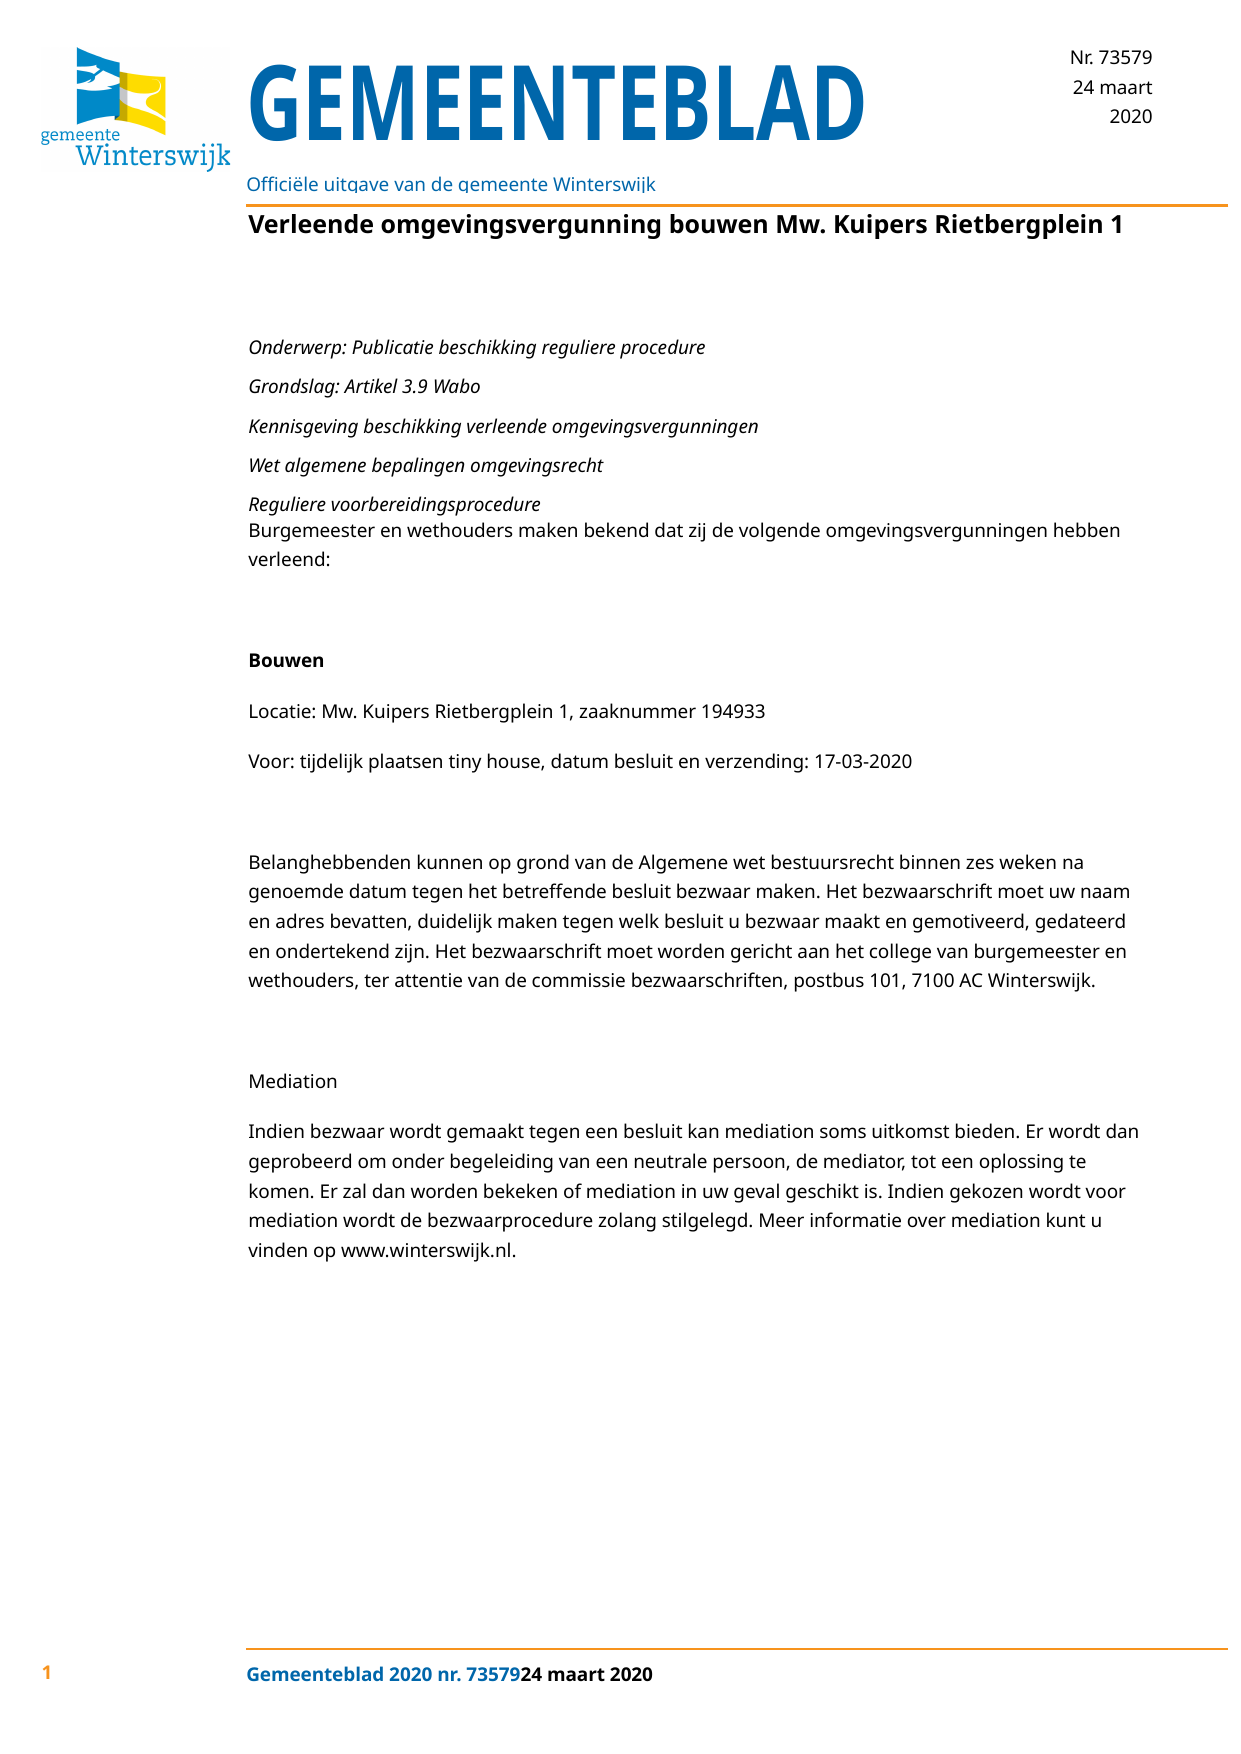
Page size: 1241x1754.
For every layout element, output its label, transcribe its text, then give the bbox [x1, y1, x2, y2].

text Verleende omgevingsvergunning bouwen Mw. Kuipers Rietbergplein 1 [248, 207, 1152, 241]
text Mediation [248, 1068, 1152, 1094]
text Indien bezwaar wordt gemaakt tegen een besluit kan mediation soms uitkomst bieden. Er wordt dan geprobeerd om onder begeleiding van een neutrale persoon, de mediator, tot een oplossing te komen. Er zal dan worden bekeken of mediation in uw geval geschikt is. Indien gekozen wordt voor mediation wordt de bezwaarprocedure zolang stilgelegd. Meer informatie over mediation kunt u vinden op www.winterswijk.nl. [248, 1119, 1152, 1263]
text Voor: tijdelijk plaatsen tiny house, datum besluit en verzending: 17-03-2020 [248, 748, 1152, 774]
text Belanghebbenden kunnen op grond van de Algemene wet bestuursrecht binnen zes weken na genoemde datum tegen het betreffende besluit bezwaar maken. Het bezwaarschrift moet uw naam en adres bevatten, duidelijk maken tegen welk besluit u bezwaar maakt en gemotiveerd, gedateerd en ondertekend zijn. Het bezwaarschrift moet worden gericht aan het college van burgemeester en wethouders, ter attentie van de commissie bezwaarschriften, postbus 101, 7100 AC Winterswijk. [248, 849, 1152, 993]
text Kennisgeving beschikking verleende omgevingsvergunningen [248, 413, 1152, 438]
text Grondslag: Artikel 3.9 Wabo [248, 373, 1152, 399]
text Onderwerp: Publicatie beschikking reguliere procedure [248, 334, 1152, 360]
text Locatie: Mw. Kuipers Rietbergplein 1, zaaknummer 194933 [248, 698, 1152, 724]
text Burgemeester en wethouders maken bekend dat zij de volgende omgevingsvergunningen hebben verleend: [248, 517, 1152, 572]
text Reguliere voorbereidingsprocedure [248, 491, 1152, 517]
picture [41, 47, 231, 172]
text Bouwen [248, 647, 1152, 673]
text Wet algemene bepalingen omgevingsrecht [248, 452, 1152, 478]
picture [225, 153, 231, 162]
